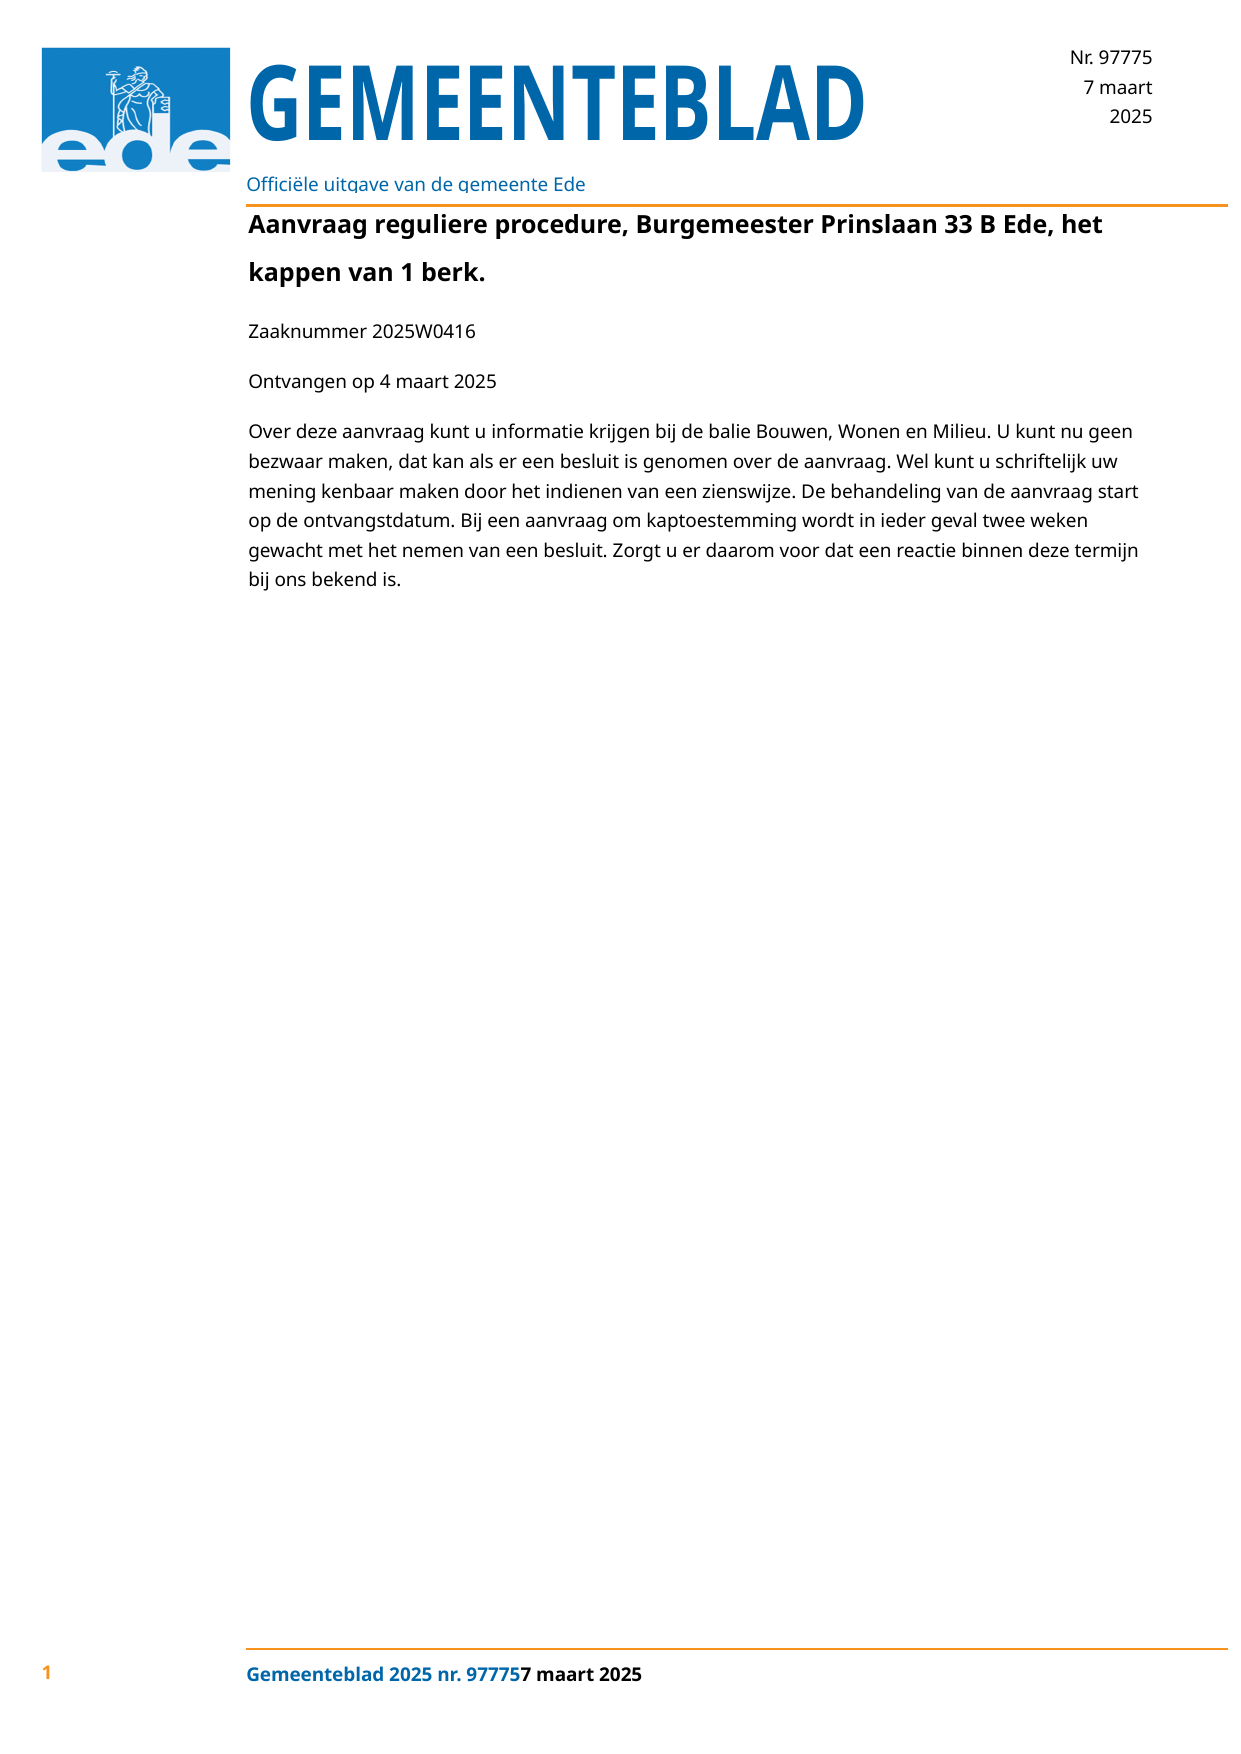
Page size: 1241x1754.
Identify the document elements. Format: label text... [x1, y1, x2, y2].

text Over deze aanvraag kunt u informatie krijgen bij de balie Bouwen, Wonen en Milieu. U kunt nu geen bezwaar maken, dat kan als er een besluit is genomen over de aanvraag. Wel kunt u schriftelijk uw mening kenbaar maken door het indienen van een zienswijze. De behandeling van de aanvraag start op de ontvangstdatum. Bij een aanvraag om kaptoestemming wordt in ieder geval twee weken gewacht met het nemen van een besluit. Zorgt u er daarom voor dat een reactie binnen deze termijn bij ons bekend is. [248, 419, 1152, 592]
picture [41, 47, 231, 172]
text Zaaknummer 2025W0416 [248, 318, 1152, 344]
text Ontvangen op 4 maart 2025 [248, 368, 1152, 394]
text Aanvraag reguliere procedure, Burgemeester Prinslaan 33 B Ede, het kappen van 1 berk. [248, 207, 1152, 288]
